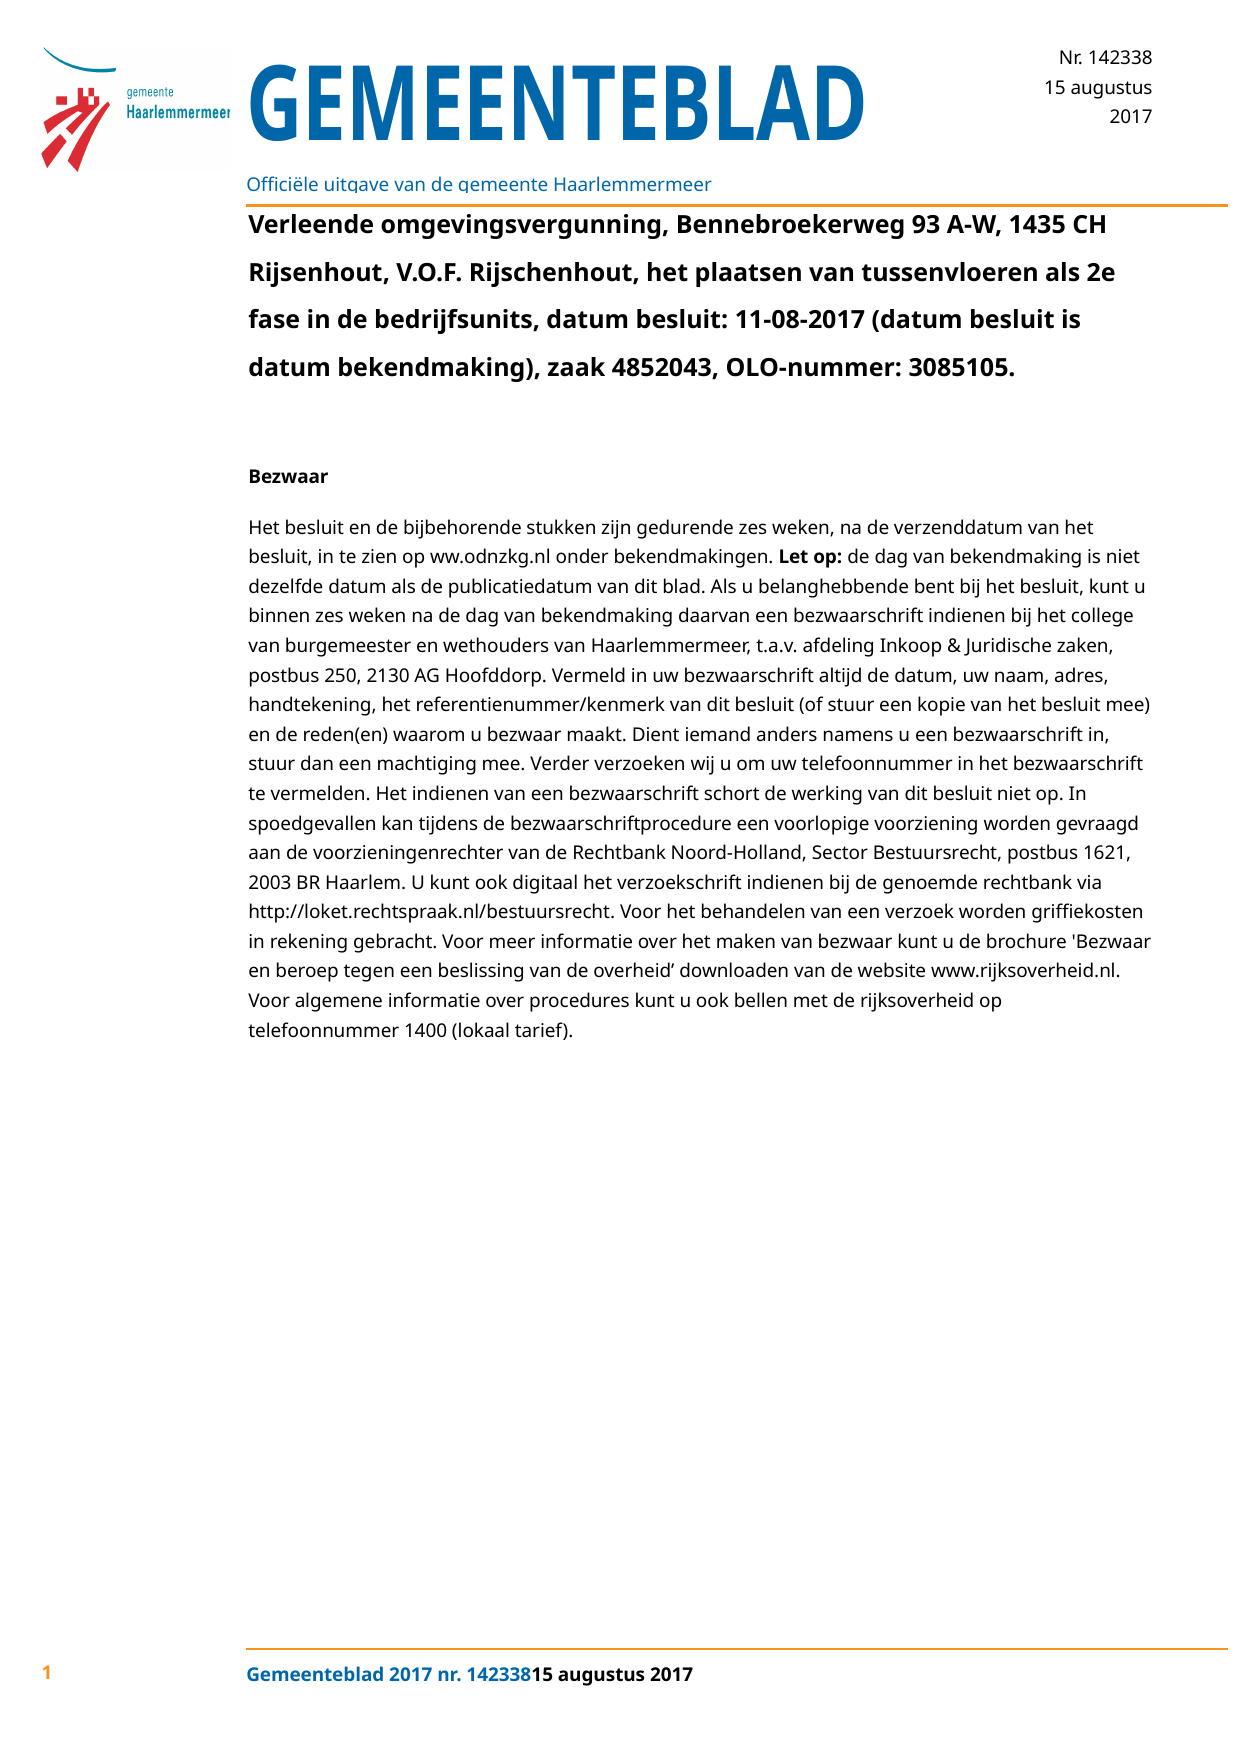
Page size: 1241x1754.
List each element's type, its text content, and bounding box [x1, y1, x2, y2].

text Bezwaar [248, 463, 1152, 489]
text Verleende omgevingsvergunning, Bennebroekerweg 93 A-W, 1435 CH Rijsenhout, V.O.F. Rijschenhout, het plaatsen van tussenvloeren als 2e fase in de bedrijfsunits, datum besluit: 11-08-2017 (datum besluit is datum bekendmaking), zaak 4852043, OLO-nummer: 3085105. [248, 207, 1152, 384]
picture [41, 47, 231, 172]
text Het besluit en de bijbehorende stukken zijn gedurende zes weken, na de verzenddatum van het besluit, in te zien op ww.odnzkg.nl onder bekendmakingen. Let op: de dag van bekendmaking is niet dezelfde datum als de publicatiedatum van dit blad. Als u belanghebbende bent bij het besluit, kunt u binnen zes weken na de dag van bekendmaking daarvan een bezwaarschrift indienen bij het college van burgemeester en wethouders van Haarlemmermeer, t.a.v. afdeling Inkoop & Juridische zaken, postbus 250, 2130 AG Hoofddorp. Vermeld in uw bezwaarschrift altijd de datum, uw naam, adres, handtekening, het referentienummer/kenmerk van dit besluit (of stuur een kopie van het besluit mee) en de reden(en) waarom u bezwaar maakt. Dient iemand anders namens u een bezwaarschrift in, stuur dan een machtiging mee. Verder verzoeken wij u om uw telefoonnummer in het bezwaarschrift te vermelden. Het indienen van een bezwaarschrift schort de werking van dit besluit niet op. In spoedgevallen kan tijdens de bezwaarschriftprocedure een voorlopige voorziening worden gevraagd aan de voorzieningenrechter van de Rechtbank Noord-Holland, Sector Bestuursrecht, postbus 1621, 2003 BR Haarlem. U kunt ook digitaal het verzoekschrift indienen bij de genoemde rechtbank via http://loket.rechtspraak.nl/bestuursrecht. Voor het behandelen van een verzoek worden griffiekosten in rekening gebracht. Voor meer informatie over het maken van bezwaar kunt u de brochure 'Bezwaar en beroep tegen een beslissing van de overheid’ downloaden van de website www.rijksoverheid.nl. Voor algemene informatie over procedures kunt u ook bellen met de rijksoverheid op telefoonnummer 1400 (lokaal tarief). [248, 514, 1152, 1043]
